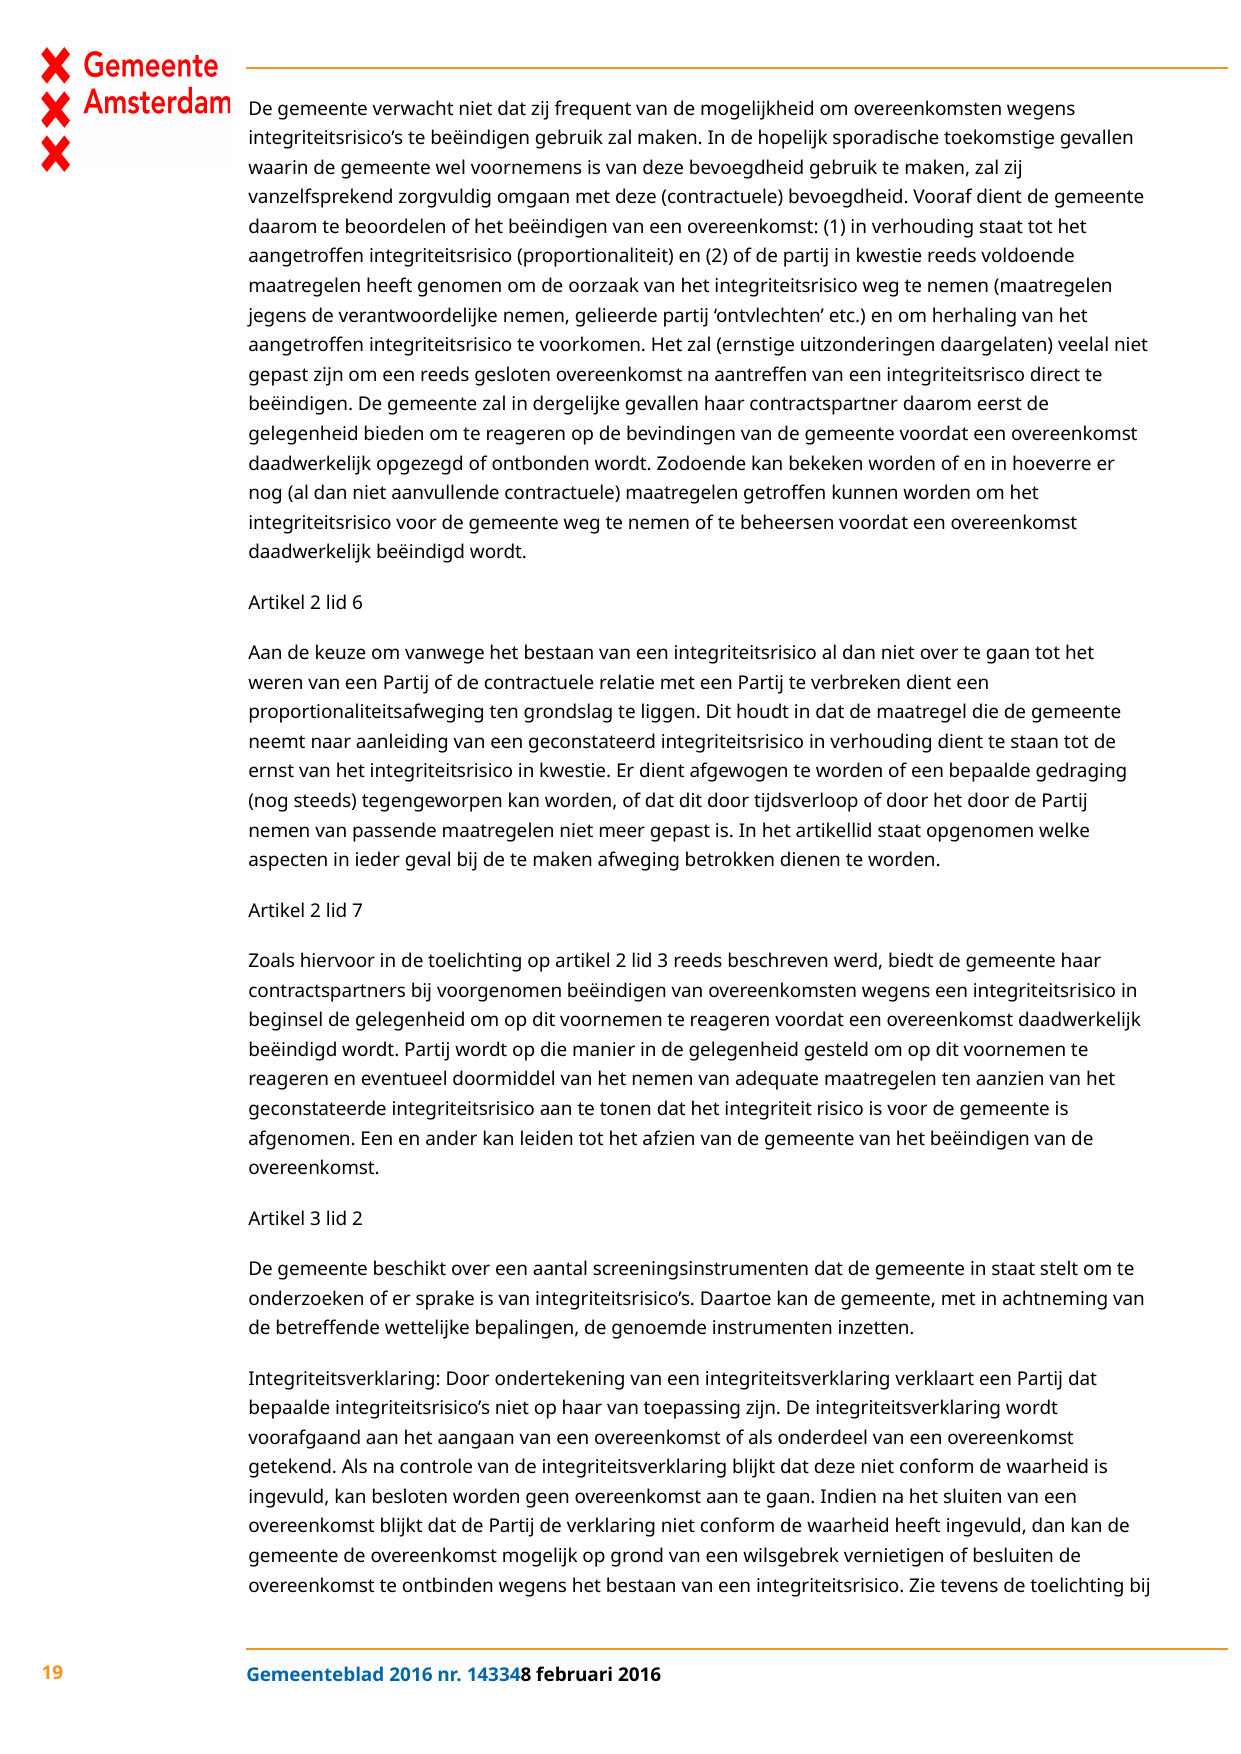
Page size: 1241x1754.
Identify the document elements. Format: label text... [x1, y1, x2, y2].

picture [41, 47, 231, 172]
text Zoals hiervoor in de toelichting op artikel 2 lid 3 reeds beschreven werd, biedt de gemeente haar contractspartners bij voorgenomen beëindigen van overeenkomsten wegens een integriteitsrisico in beginsel de gelegenheid om op dit voornemen te reageren voordat een overeenkomst daadwerkelijk beëindigd wordt. Partij wordt op die manier in de gelegenheid gesteld om op dit voornemen te reageren en eventueel doormiddel van het nemen van adequate maatregelen ten aanzien van het geconstateerde integriteitsrisico aan te tonen dat het integriteit risico is voor de gemeente is afgenomen. Een en ander kan leiden tot het afzien van de gemeente van het beëindigen van de overeenkomst. [248, 947, 1152, 1180]
text Aan de keuze om vanwege het bestaan van een integriteitsrisico al dan niet over te gaan tot het weren van een Partij of de contractuele relatie met een Partij te verbreken dient een proportionaliteitsafweging ten grondslag te liggen. Dit houdt in dat de maatregel die de gemeente neemt naar aanleiding van een geconstateerd integriteitsrisico in verhouding dient te staan tot de ernst van het integriteitsrisico in kwestie. Er dient afgewogen te worden of een bepaalde gedraging (nog steeds) tegengeworpen kan worden, of dat dit door tijdsverloop of door het door de Partij nemen van passende maatregelen niet meer gepast is. In het artikellid staat opgenomen welke aspecten in ieder geval bij de te maken afweging betrokken dienen te worden. [248, 639, 1152, 872]
text Artikel 2 lid 7 [248, 897, 1152, 923]
text De gemeente beschikt over een aantal screeningsinstrumenten dat de gemeente in staat stelt om te onderzoeken of er sprake is van integriteitsrisico’s. Daartoe kan de gemeente, met in achtneming van de betreffende wettelijke bepalingen, de genoemde instrumenten inzetten. [248, 1255, 1152, 1340]
text De gemeente verwacht niet dat zij frequent van de mogelijkheid om overeenkomsten wegens integriteitsrisico’s te beëindigen gebruik zal maken. In de hopelijk sporadische toekomstige gevallen waarin de gemeente wel voornemens is van deze bevoegdheid gebruik te maken, zal zij vanzelfsprekend zorgvuldig omgaan met deze (contractuele) bevoegdheid. Vooraf dient de gemeente daarom te beoordelen of het beëindigen van een overeenkomst: (1) in verhouding staat tot het aangetroffen integriteitsrisico (proportionaliteit) en (2) of de partij in kwestie reeds voldoende maatregelen heeft genomen om de oorzaak van het integriteitsrisico weg te nemen (maatregelen jegens de verantwoordelijke nemen, gelieerde partij ‘ontvlechten’ etc.) en om herhaling van het aangetroffen integriteitsrisico te voorkomen. Het zal (ernstige uitzonderingen daargelaten) veelal niet gepast zijn om een reeds gesloten overeenkomst na aantreffen van een integriteitsrisco direct te beëindigen. De gemeente zal in dergelijke gevallen haar contractspartner daarom eerst de gelegenheid bieden om te reageren op de bevindingen van de gemeente voordat een overeenkomst daadwerkelijk opgezegd of ontbonden wordt. Zodoende kan bekeken worden of en in hoeverre er nog (al dan niet aanvullende contractuele) maatregelen getroffen kunnen worden om het integriteitsrisico voor de gemeente weg te nemen of te beheersen voordat een overeenkomst daadwerkelijk beëindigd wordt. [248, 95, 1152, 564]
text Artikel 3 lid 2 [248, 1205, 1152, 1231]
text Integriteitsverklaring: Door ondertekening van een integriteitsverklaring verklaart een Partij dat bepaalde integriteitsrisico’s niet op haar van toepassing zijn. De integriteitsverklaring wordt voorafgaand aan het aangaan van een overeenkomst of als onderdeel van een overeenkomst getekend. Als na controle van de integriteitsverklaring blijkt dat deze niet conform de waarheid is ingevuld, kan besloten worden geen overeenkomst aan te gaan. Indien na het sluiten van een overeenkomst blijkt dat de Partij de verklaring niet conform de waarheid heeft ingevuld, dan kan de gemeente de overeenkomst mogelijk op grond van een wilsgebrek vernietigen of besluiten de overeenkomst te ontbinden wegens het bestaan van een integriteitsrisico. Zie tevens de toelichting bij [248, 1365, 1152, 1598]
text Artikel 2 lid 6 [248, 589, 1152, 615]
